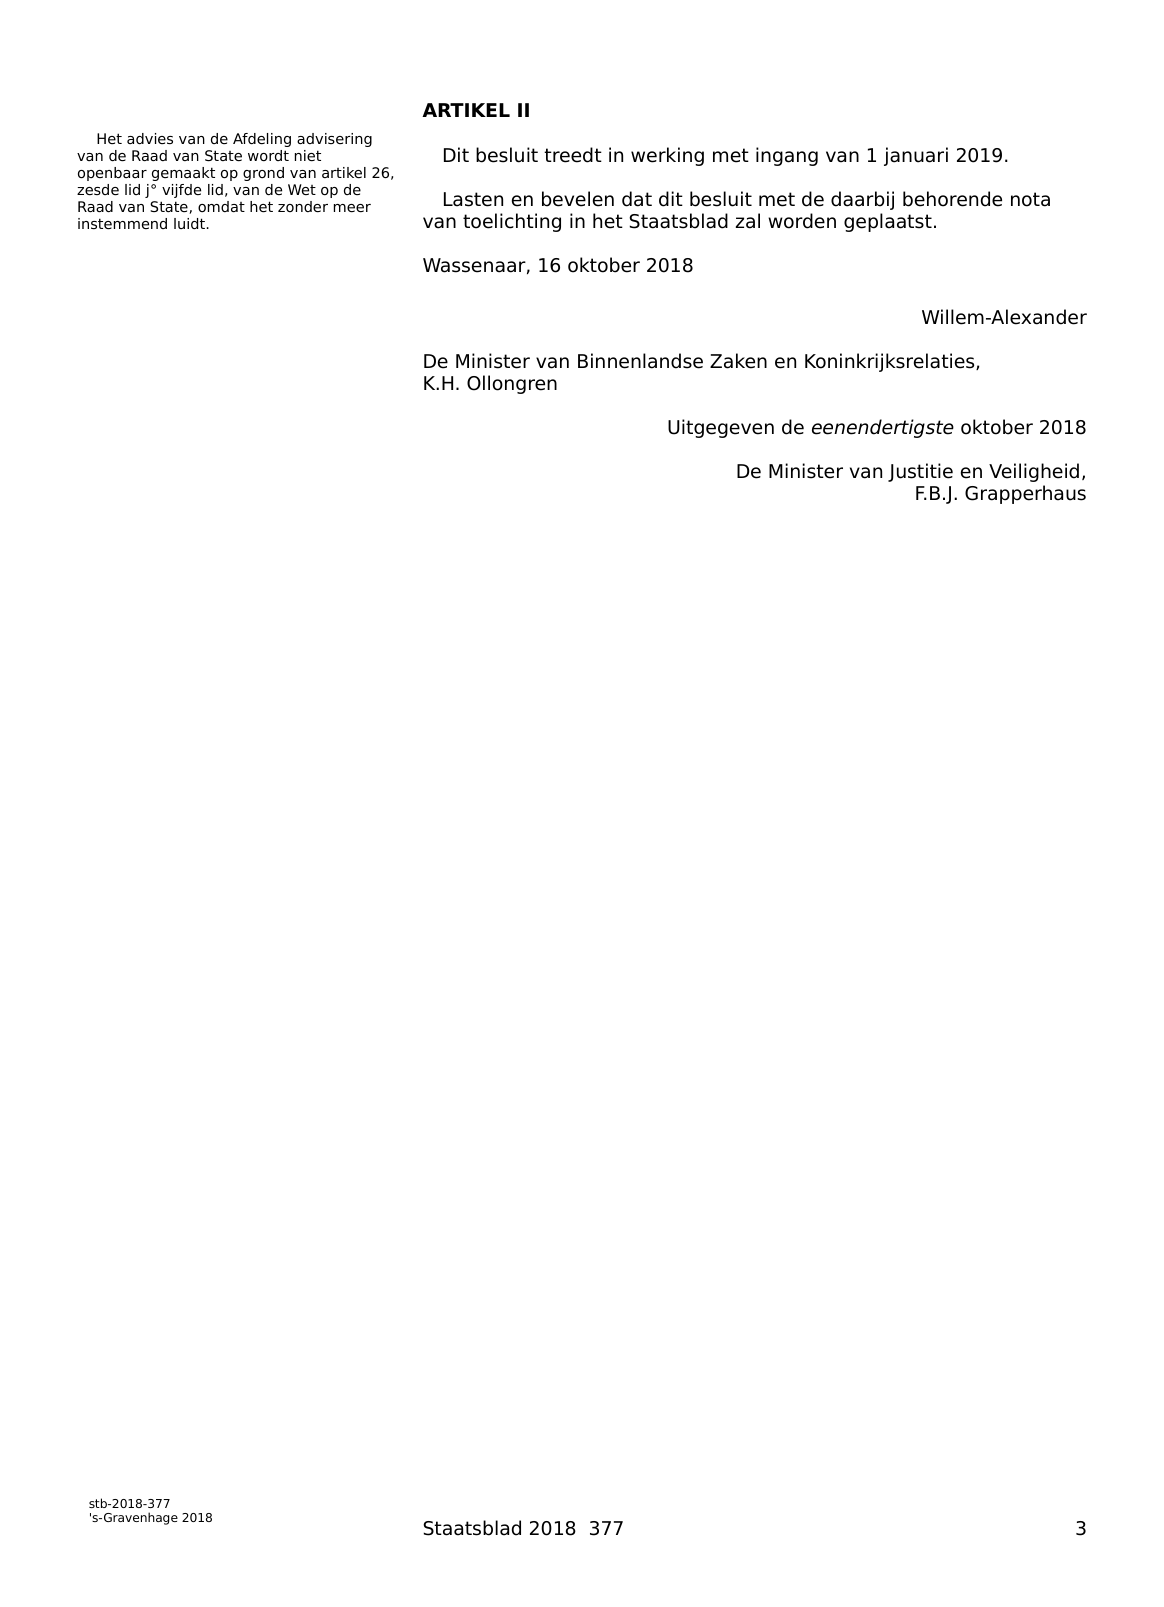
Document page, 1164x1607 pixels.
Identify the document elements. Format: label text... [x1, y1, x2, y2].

text 's-Gravenhage 2018 [88, 1511, 323, 1525]
text stb-2018-377 [88, 1497, 323, 1511]
text Uitgegeven de eenendertigste oktober 2018 [422, 417, 1087, 439]
text Willem-Alexander [422, 307, 1087, 329]
text Dit besluit treedt in werking met ingang van 1 januari 2019. [422, 144, 1087, 167]
text Lasten en bevelen dat dit besluit met de daarbij behorende nota van toelichting in het Staatsblad zal worden geplaatst. [422, 189, 1087, 233]
text De Minister van Justitie en Veiligheid, F.B.J. Grapperhaus [422, 461, 1087, 505]
subtitle ARTIKEL II [422, 100, 1087, 122]
text Het advies van de Afdeling advisering van de Raad van State wordt niet openbaar gemaakt op grond van artikel 26, zesde lid j° vijfde lid, van de Wet op de Raad van State, omdat het zonder meer instemmend luidt. [77, 131, 396, 233]
text De Minister van Binnenlandse Zaken en Koninkrijksrelaties, K.H. Ollongren [422, 351, 1087, 395]
text Wassenaar, 16 oktober 2018 [422, 255, 1087, 277]
